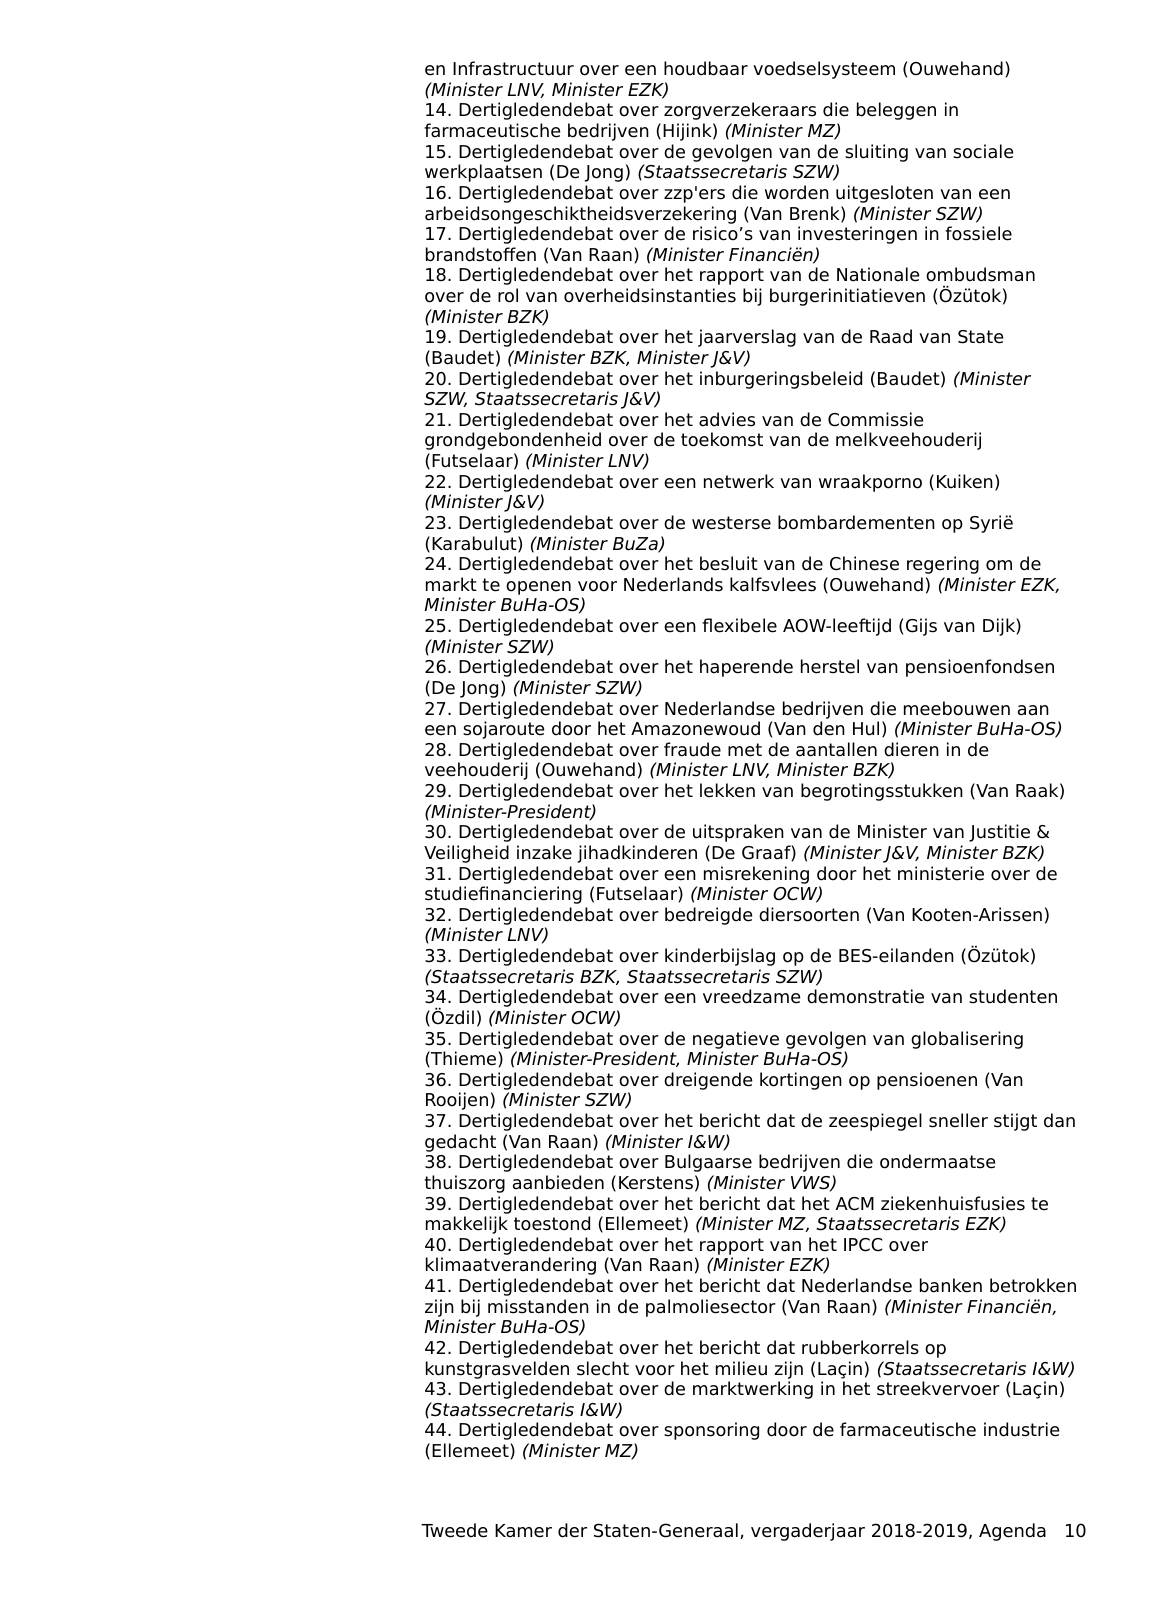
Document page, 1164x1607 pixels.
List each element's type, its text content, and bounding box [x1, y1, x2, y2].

table_cell [77, 1029, 401, 1070]
table_cell [401, 1379, 418, 1420]
table_cell [77, 1420, 401, 1462]
table_cell 23. Dertigledendebat over de westerse bombardementen op Syrië (Karabulut) (Minister BuZa) [418, 513, 1087, 554]
table_cell [77, 100, 401, 142]
table_cell [401, 1111, 418, 1152]
table_cell [401, 1194, 418, 1235]
table_cell [401, 657, 418, 698]
table_cell [77, 59, 401, 100]
table_cell [77, 987, 401, 1028]
table_cell [77, 864, 401, 905]
table_cell [77, 1235, 401, 1276]
table_cell [77, 1152, 401, 1193]
table_cell [77, 224, 401, 265]
table_cell [77, 1070, 401, 1111]
table_cell [77, 1338, 401, 1379]
table_cell 37. Dertigledendebat over het bericht dat de zeespiegel sneller stijgt dan gedacht (Van Raan) (Minister I&W) [418, 1111, 1087, 1152]
table_cell [401, 1152, 418, 1193]
table_cell [401, 1276, 418, 1338]
table_cell 30. Dertigledendebat over de uitspraken van de Minister van Justitie & Veiligheid inzake jihadkinderen (De Graaf) (Minister J&V, Minister BZK) [418, 822, 1087, 863]
table_cell [401, 100, 418, 142]
table_cell 16. Dertigledendebat over zzp'ers die worden uitgesloten van een arbeidsongeschiktheidsverzekering (Van Brenk) (Minister SZW) [418, 183, 1087, 224]
table_cell [401, 513, 418, 554]
table_cell 15. Dertigledendebat over de gevolgen van de sluiting van sociale werkplaatsen (De Jong) (Staatssecretaris SZW) [418, 142, 1087, 183]
table_cell [401, 740, 418, 781]
table_cell [77, 616, 401, 657]
table_cell 27. Dertigledendebat over Nederlandse bedrijven die meebouwen aan een sojaroute door het Amazonewoud (Van den Hul) (Minister BuHa-OS) [418, 699, 1087, 740]
table_cell [77, 1379, 401, 1420]
table_cell 32. Dertigledendebat over bedreigde diersoorten (Van Kooten-Arissen) (Minister LNV) [418, 905, 1087, 946]
table_cell [401, 616, 418, 657]
table_cell 21. Dertigledendebat over het advies van de Commissie grondgebondenheid over de toekomst van de melkveehouderij (Futselaar) (Minister LNV) [418, 410, 1087, 472]
table_cell [401, 864, 418, 905]
table_cell [401, 224, 418, 265]
table_cell [401, 410, 418, 472]
table_cell 17. Dertigledendebat over de risico’s van investeringen in fossiele brandstoffen (Van Raan) (Minister Financiën) [418, 224, 1087, 265]
table_cell [401, 699, 418, 740]
table_cell [401, 946, 418, 987]
table_cell [77, 472, 401, 513]
table_cell [77, 142, 401, 183]
table_cell 39. Dertigledendebat over het bericht dat het ACM ziekenhuisfusies te makkelijk toestond (Ellemeet) (Minister MZ, Staatssecretaris EZK) [418, 1194, 1087, 1235]
table_cell [401, 905, 418, 946]
table_cell en Infrastructuur over een houdbaar voedselsysteem (Ouwehand) (Minister LNV, Minister EZK) [418, 59, 1087, 100]
table_cell [401, 1070, 418, 1111]
table_cell [77, 265, 401, 327]
table_cell 22. Dertigledendebat over een netwerk van wraakporno (Kuiken) (Minister J&V) [418, 472, 1087, 513]
table_cell [77, 1276, 401, 1338]
table_cell [77, 1111, 401, 1152]
table_cell [77, 410, 401, 472]
table_cell 28. Dertigledendebat over fraude met de aantallen dieren in de veehouderij (Ouwehand) (Minister LNV, Minister BZK) [418, 740, 1087, 781]
table_cell 19. Dertigledendebat over het jaarverslag van de Raad van State (Baudet) (Minister BZK, Minister J&V) [418, 327, 1087, 368]
table_cell 43. Dertigledendebat over de marktwerking in het streekvervoer (Laçin) (Staatssecretaris I&W) [418, 1379, 1087, 1420]
table_cell [401, 987, 418, 1028]
table_cell [77, 513, 401, 554]
table_cell 44. Dertigledendebat over sponsoring door de farmaceutische industrie (Ellemeet) (Minister MZ) [418, 1420, 1087, 1462]
table_cell [77, 1194, 401, 1235]
table_cell [401, 1235, 418, 1276]
table_cell 40. Dertigledendebat over het rapport van het IPCC over klimaatverandering (Van Raan) (Minister EZK) [418, 1235, 1087, 1276]
table_cell [77, 554, 401, 616]
table_cell 41. Dertigledendebat over het bericht dat Nederlandse banken betrokken zijn bij misstanden in de palmoliesector (Van Raan) (Minister Financiën, Minister BuHa-OS) [418, 1276, 1087, 1338]
table_cell [401, 822, 418, 863]
table_cell 38. Dertigledendebat over Bulgaarse bedrijven die ondermaatse thuiszorg aanbieden (Kerstens) (Minister VWS) [418, 1152, 1087, 1193]
table_cell 18. Dertigledendebat over het rapport van de Nationale ombudsman over de rol van overheidsinstanties bij burgerinitiatieven (Özütok) (Minister BZK) [418, 265, 1087, 327]
table_cell 42. Dertigledendebat over het bericht dat rubberkorrels op kunstgrasvelden slecht voor het milieu zijn (Laçin) (Staatssecretaris I&W) [418, 1338, 1087, 1379]
table_cell [401, 327, 418, 368]
table_cell [77, 781, 401, 822]
table_cell [401, 59, 418, 100]
table_cell [401, 781, 418, 822]
table_cell 35. Dertigledendebat over de negatieve gevolgen van globalisering (Thieme) (Minister-President, Minister BuHa-OS) [418, 1029, 1087, 1070]
table_cell [401, 1029, 418, 1070]
table_cell 24. Dertigledendebat over het besluit van de Chinese regering om de markt te openen voor Nederlands kalfsvlees (Ouwehand) (Minister EZK, Minister BuHa-OS) [418, 554, 1087, 616]
table_cell [77, 822, 401, 863]
table_cell [77, 699, 401, 740]
table_cell 36. Dertigledendebat over dreigende kortingen op pensioenen (Van Rooijen) (Minister SZW) [418, 1070, 1087, 1111]
table_cell [401, 265, 418, 327]
table_cell [77, 369, 401, 410]
table_cell [401, 1338, 418, 1379]
table_cell [77, 327, 401, 368]
table_cell [77, 740, 401, 781]
table_cell [401, 369, 418, 410]
table_cell 20. Dertigledendebat over het inburgeringsbeleid (Baudet) (Minister SZW, Staatssecretaris J&V) [418, 369, 1087, 410]
table_cell [401, 1420, 418, 1462]
table_cell 14. Dertigledendebat over zorgverzekeraars die beleggen in farmaceutische bedrijven (Hijink) (Minister MZ) [418, 100, 1087, 142]
table_cell 25. Dertigledendebat over een flexibele AOW-leeftijd (Gijs van Dijk) (Minister SZW) [418, 616, 1087, 657]
table_cell [401, 183, 418, 224]
table_cell 34. Dertigledendebat over een vreedzame demonstratie van studenten (Özdil) (Minister OCW) [418, 987, 1087, 1028]
table_cell [401, 472, 418, 513]
table_cell [77, 183, 401, 224]
table_cell [77, 657, 401, 698]
table_cell 26. Dertigledendebat over het haperende herstel van pensioenfondsen (De Jong) (Minister SZW) [418, 657, 1087, 698]
table_cell 31. Dertigledendebat over een misrekening door het ministerie over de studiefinanciering (Futselaar) (Minister OCW) [418, 864, 1087, 905]
table_cell [77, 905, 401, 946]
table_cell [401, 142, 418, 183]
table_cell 33. Dertigledendebat over kinderbijslag op de BES-eilanden (Özütok) (Staatssecretaris BZK, Staatssecretaris SZW) [418, 946, 1087, 987]
table_cell [77, 946, 401, 987]
table_cell [401, 554, 418, 616]
table_cell 29. Dertigledendebat over het lekken van begrotingsstukken (Van Raak) (Minister-President) [418, 781, 1087, 822]
